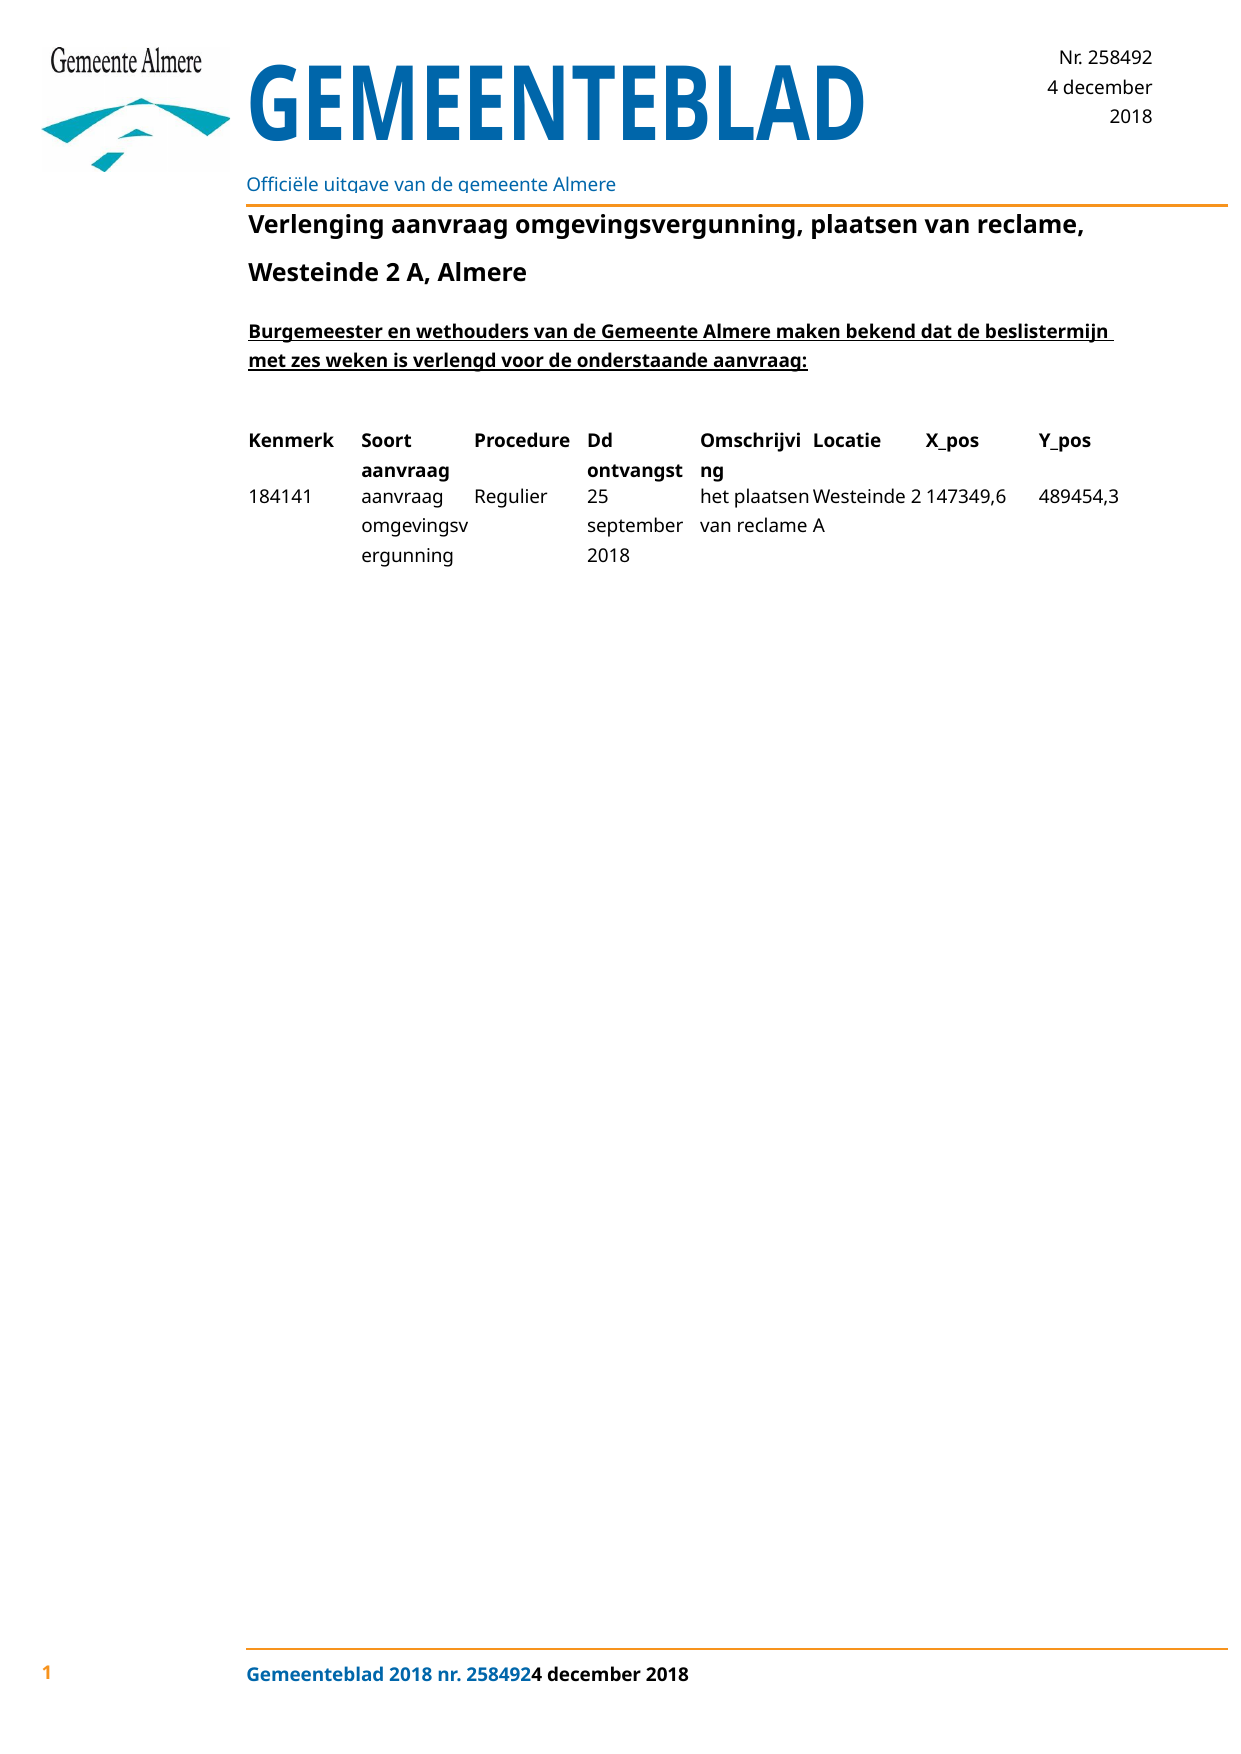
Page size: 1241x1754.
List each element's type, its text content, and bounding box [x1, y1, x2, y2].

table_cell 184141 [248, 483, 361, 568]
table_cell Westeinde 2 A [813, 483, 926, 568]
table_header Kenmerk [248, 428, 361, 483]
table_cell Regulier [474, 483, 587, 568]
table_header Dd ontvangst [587, 428, 700, 483]
table_cell aanvraag omgevingsvergunning [361, 483, 474, 568]
table_cell 489454,3 [1039, 483, 1152, 568]
table_header Y_pos [1039, 428, 1152, 483]
table_header Procedure [474, 428, 587, 483]
table_header Locatie [813, 428, 926, 483]
table_cell het plaatsen van reclame [700, 483, 813, 568]
table_cell 25 september 2018 [587, 483, 700, 568]
table_cell 147349,6 [926, 483, 1038, 568]
table_header X_pos [926, 428, 1038, 483]
text Burgemeester en wethouders van de Gemeente Almere maken bekend dat de beslistermijn met zes weken is verlengd voor de onderstaande aanvraag: [248, 318, 1152, 373]
table_header Soort aanvraag [361, 428, 474, 483]
table_header Omschrijving [700, 428, 813, 483]
text Verlenging aanvraag omgevingsvergunning, plaatsen van reclame, Westeinde 2 A, Almere [248, 207, 1152, 288]
picture [41, 47, 231, 172]
